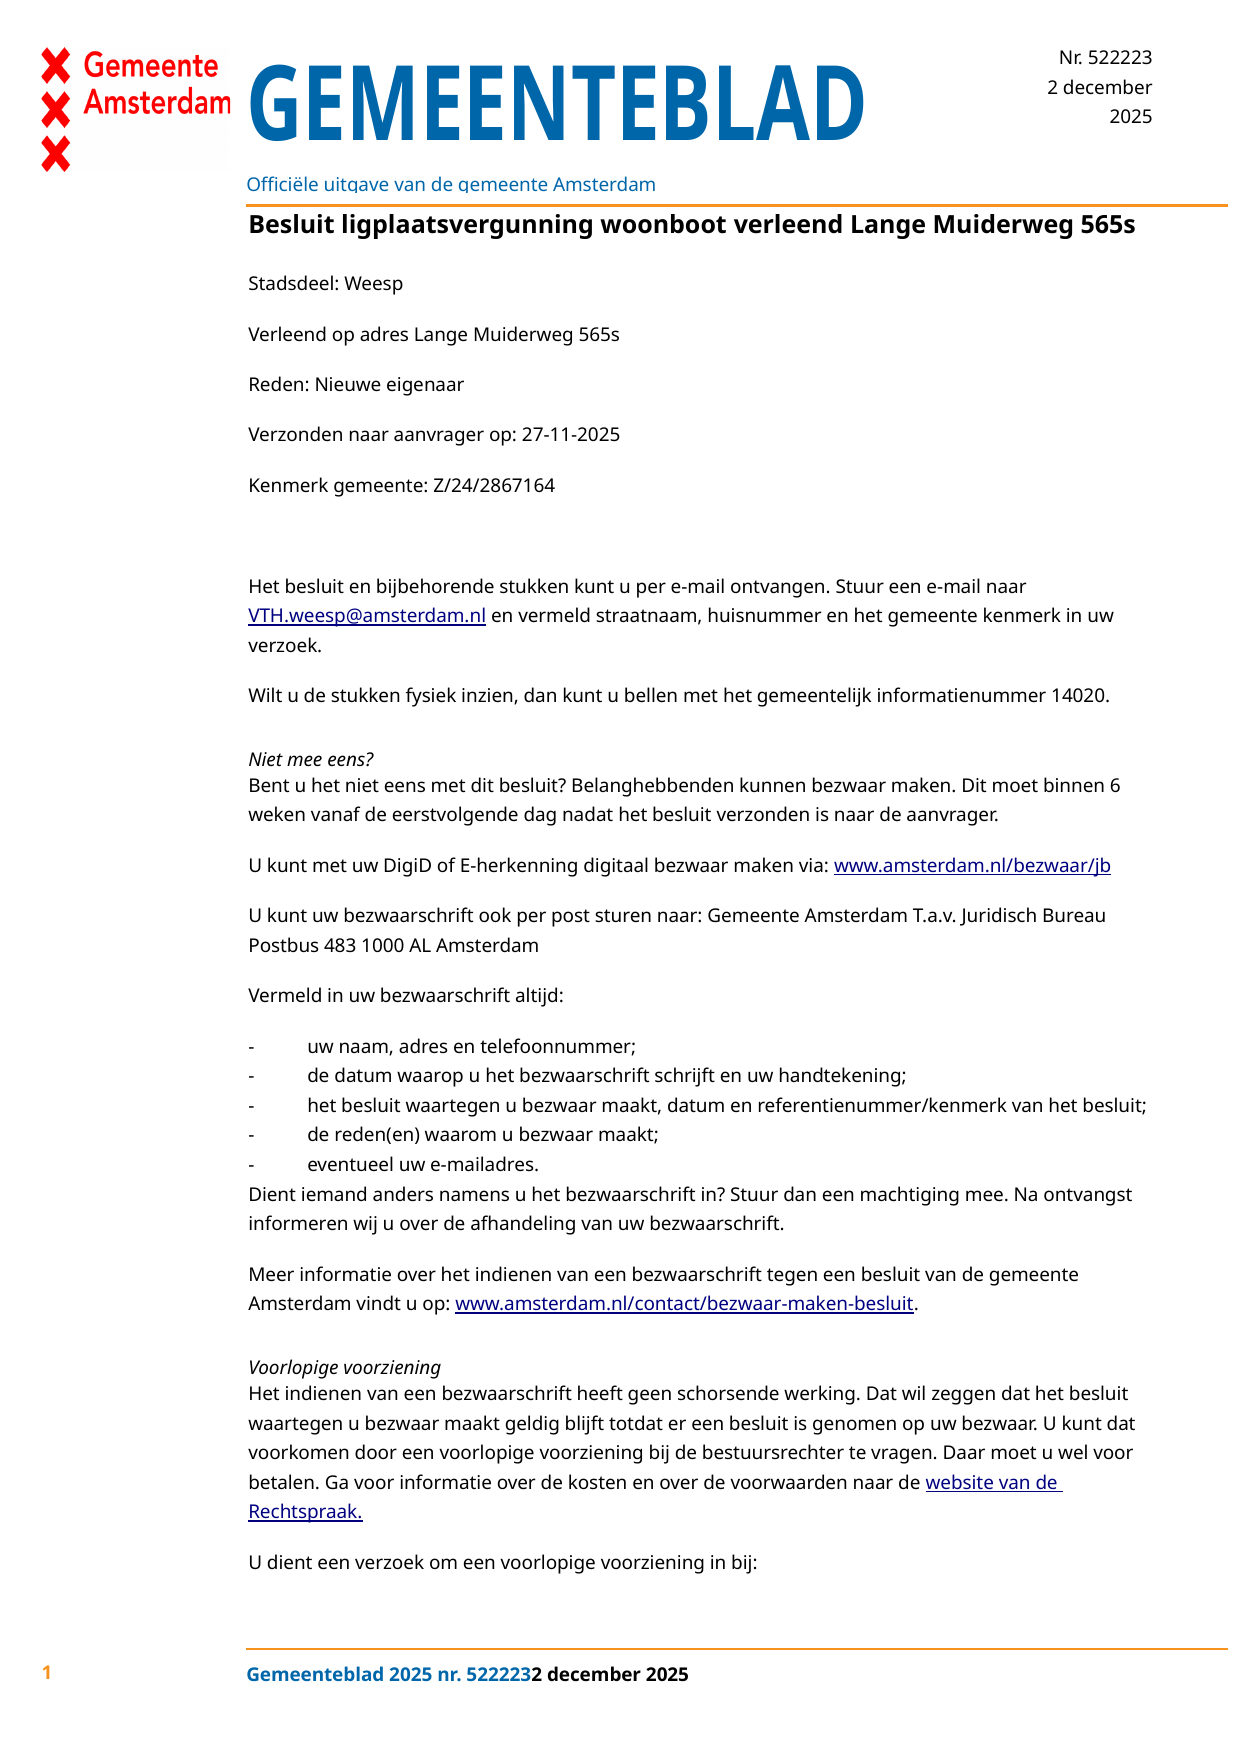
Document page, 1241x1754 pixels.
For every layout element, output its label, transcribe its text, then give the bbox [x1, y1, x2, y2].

text Bent u het niet eens met dit besluit? Belanghebbenden kunnen bezwaar maken. Dit moet binnen 6 weken vanaf de eerstvolgende dag nadat het besluit verzonden is naar de aanvrager. [248, 772, 1152, 827]
list eventueel uw e-mailadres. [248, 1151, 1152, 1177]
text Meer informatie over het indienen van een bezwaarschrift tegen een besluit van de gemeente Amsterdam vindt u op: www.amsterdam.nl/contact/bezwaar-maken-besluit. [248, 1261, 1152, 1316]
text Stadsdeel: Weesp [248, 270, 1152, 296]
text Dient iemand anders namens u het bezwaarschrift in? Stuur dan een machtiging mee. Na ontvangst informeren wij u over de afhandeling van uw bezwaarschrift. [248, 1181, 1152, 1236]
list uw naam, adres en telefoonnummer; [248, 1033, 1152, 1059]
text U kunt met uw DigiD of E-herkenning digitaal bezwaar maken via: www.amsterdam.nl/bezwaar/jb [248, 852, 1152, 878]
text U kunt uw bezwaarschrift ook per post sturen naar: Gemeente Amsterdam T.a.v. Juridisch Bureau Postbus 483 1000 AL Amsterdam [248, 902, 1152, 958]
list de reden(en) waarom u bezwaar maakt; [248, 1122, 1152, 1147]
text Verzonden naar aanvrager op: 27-11-2025 [248, 422, 1152, 447]
picture [41, 47, 231, 172]
text U dient een verzoek om een voorlopige voorziening in bij: [248, 1549, 1152, 1574]
text Niet mee eens? [248, 746, 1152, 772]
list het besluit waartegen u bezwaar maakt, datum en referentienummer/kenmerk van het besluit; [248, 1092, 1152, 1118]
text Besluit ligplaatsvergunning woonboot verleend Lange Muiderweg 565s [248, 207, 1152, 241]
text Wilt u de stukken fysiek inzien, dan kunt u bellen met het gemeentelijk informatienummer 14020. [248, 682, 1152, 708]
text Vermeld in uw bezwaarschrift altijd: [248, 982, 1152, 1008]
text Voorlopige voorziening [248, 1354, 1152, 1380]
text Het indienen van een bezwaarschrift heeft geen schorsende werking. Dat wil zeggen dat het besluit waartegen u bezwaar maakt geldig blijft totdat er een besluit is genomen op uw bezwaar. U kunt dat voorkomen door een voorlopige voorziening bij de bestuursrechter te vragen. Daar moet u wel voor betalen. Ga voor informatie over de kosten en over de voorwaarden naar de website van de Rechtspraak. [248, 1380, 1152, 1524]
text Reden: Nieuwe eigenaar [248, 371, 1152, 397]
list de datum waarop u het bezwaarschrift schrijft en uw handtekening; [248, 1062, 1152, 1088]
text Kenmerk gemeente: Z/24/2867164 [248, 472, 1152, 498]
text Het besluit en bijbehorende stukken kunt u per e-mail ontvangen. Stuur een e-mail naar VTH.weesp@amsterdam.nl en vermeld straatnaam, huisnummer en het gemeente kenmerk in uw verzoek. [248, 573, 1152, 658]
text Verleend op adres Lange Muiderweg 565s [248, 321, 1152, 346]
